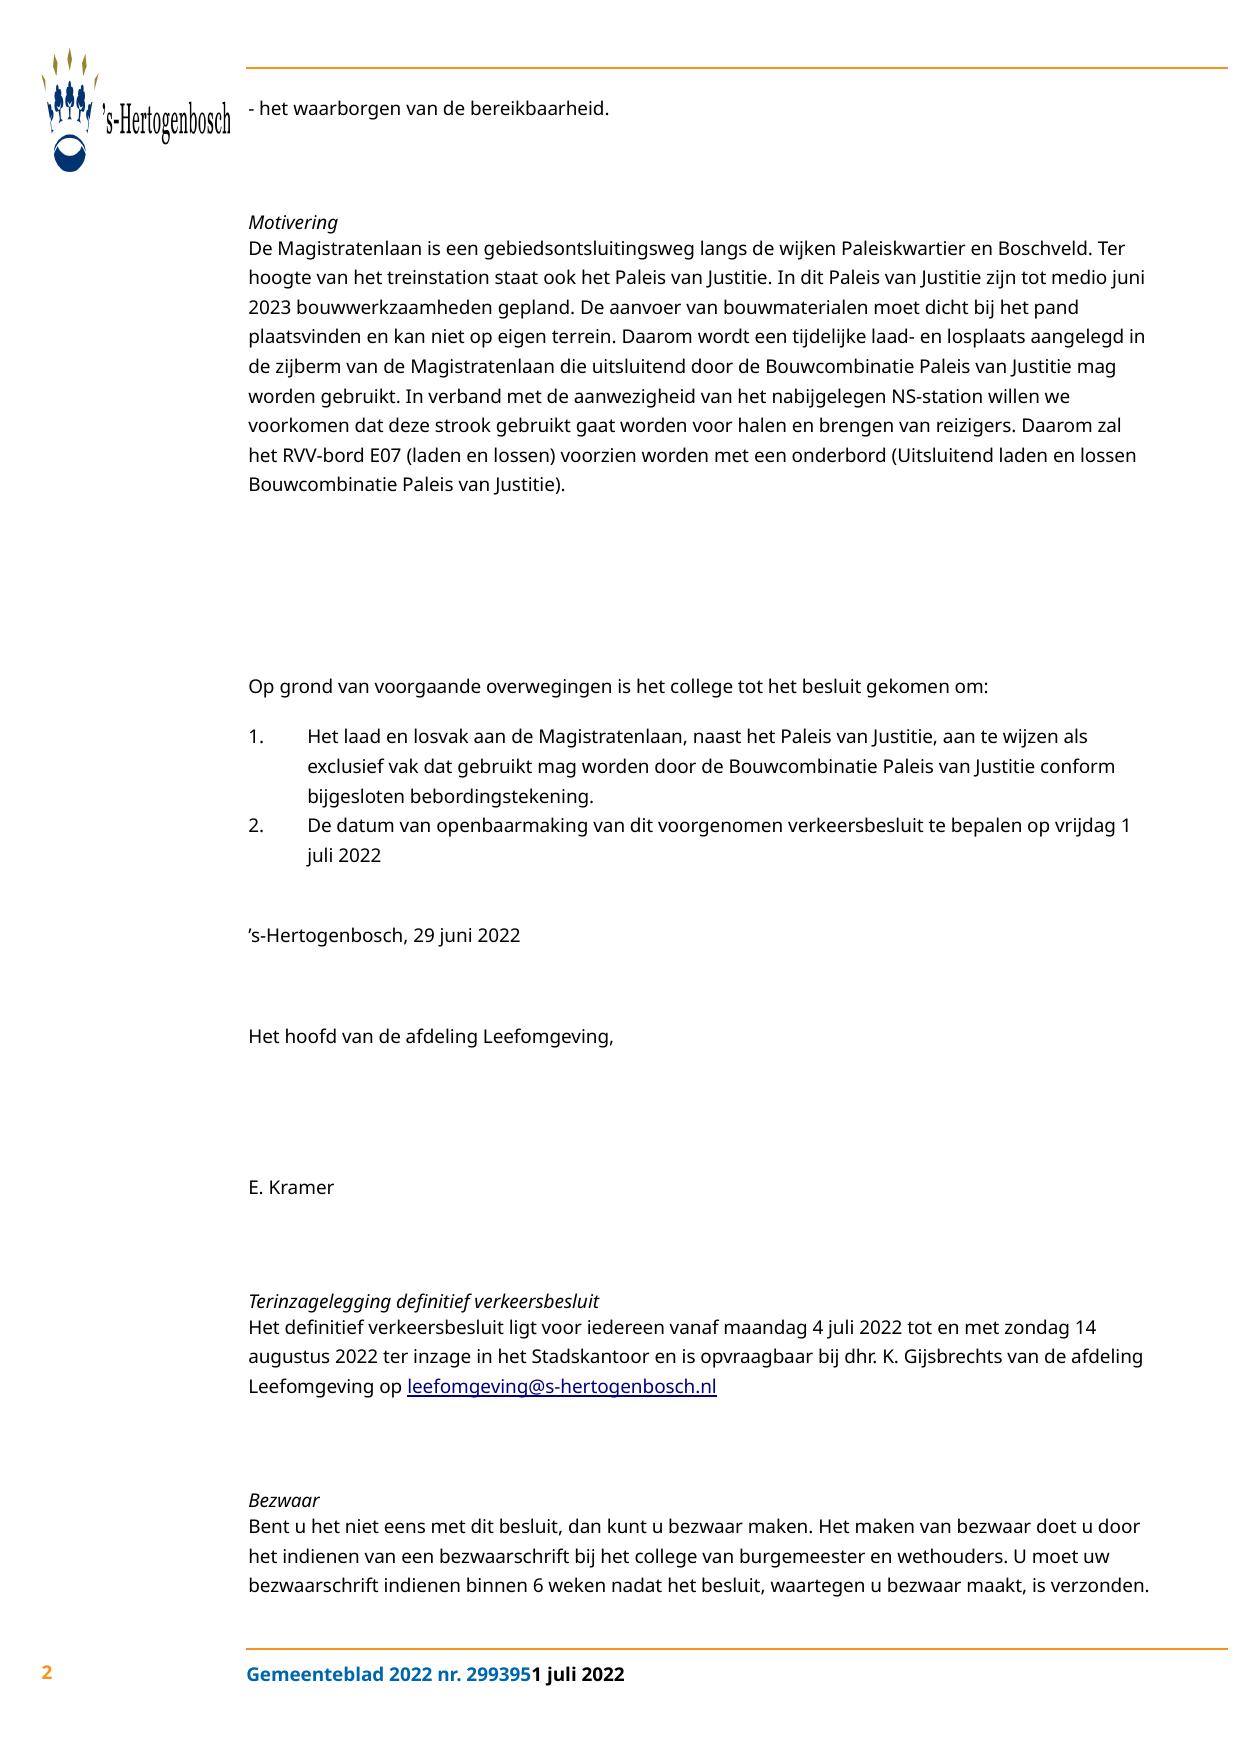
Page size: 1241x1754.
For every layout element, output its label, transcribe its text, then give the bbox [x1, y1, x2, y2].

text Terinzagelegging definitief verkeersbesluit [248, 1288, 1152, 1314]
picture [41, 47, 231, 172]
list Het laad en losvak aan de Magistratenlaan, naast het Paleis van Justitie, aan te wijzen als exclusief vak dat gebruikt mag worden door de Bouwcombinatie Paleis van Justitie conform bijgesloten bebordingstekening. [248, 724, 1152, 808]
text Op grond van voorgaande overwegingen is het college tot het besluit gekomen om: [248, 673, 1152, 699]
text ’s-Hertogenbosch, 29 juni 2022 [248, 922, 1152, 948]
text Het hoofd van de afdeling Leefomgeving, [248, 1023, 1152, 1048]
text Bezwaar [248, 1488, 1152, 1513]
text De Magistratenlaan is een gebiedsontsluitingsweg langs de wijken Paleiskwartier en Boschveld. Ter hoogte van het treinstation staat ook het Paleis van Justitie. In dit Paleis van Justitie zijn tot medio juni 2023 bouwwerkzaamheden gepland. De aanvoer van bouwmaterialen moet dicht bij het pand plaatsvinden en kan niet op eigen terrein. Daarom wordt een tijdelijke laad- en losplaats aangelegd in de zijberm van de Magistratenlaan die uitsluitend door de Bouwcombinatie Paleis van Justitie mag worden gebruikt. In verband met de aanwezigheid van het nabijgelegen NS-station willen we voorkomen dat deze strook gebruikt gaat worden voor halen en brengen van reizigers. Daarom zal het RVV-bord E07 (laden en lossen) voorzien worden met een onderbord (Uitsluitend laden en lossen Bouwcombinatie Paleis van Justitie). [248, 235, 1152, 497]
text Bent u het niet eens met dit besluit, dan kunt u bezwaar maken. Het maken van bezwaar doet u door het indienen van een bezwaarschrift bij het college van burgemeester en wethouders. U moet uw bezwaarschrift indienen binnen 6 weken nadat het besluit, waartegen u bezwaar maakt, is verzonden. [248, 1513, 1152, 1598]
text Motivering [248, 209, 1152, 235]
list De datum van openbaarmaking van dit voorgenomen verkeersbesluit te bepalen op vrijdag 1 juli 2022 [248, 812, 1152, 868]
text - het waarborgen van de bereikbaarheid. [248, 95, 1152, 121]
text E. Kramer [248, 1174, 1152, 1200]
text Het definitief verkeersbesluit ligt voor iedereen vanaf maandag 4 juli 2022 tot en met zondag 14 augustus 2022 ter inzage in het Stadskantoor en is opvraagbaar bij dhr. K. Gijsbrechts van de afdeling Leefomgeving op leefomgeving@s-hertogenbosch.nl [248, 1314, 1152, 1399]
